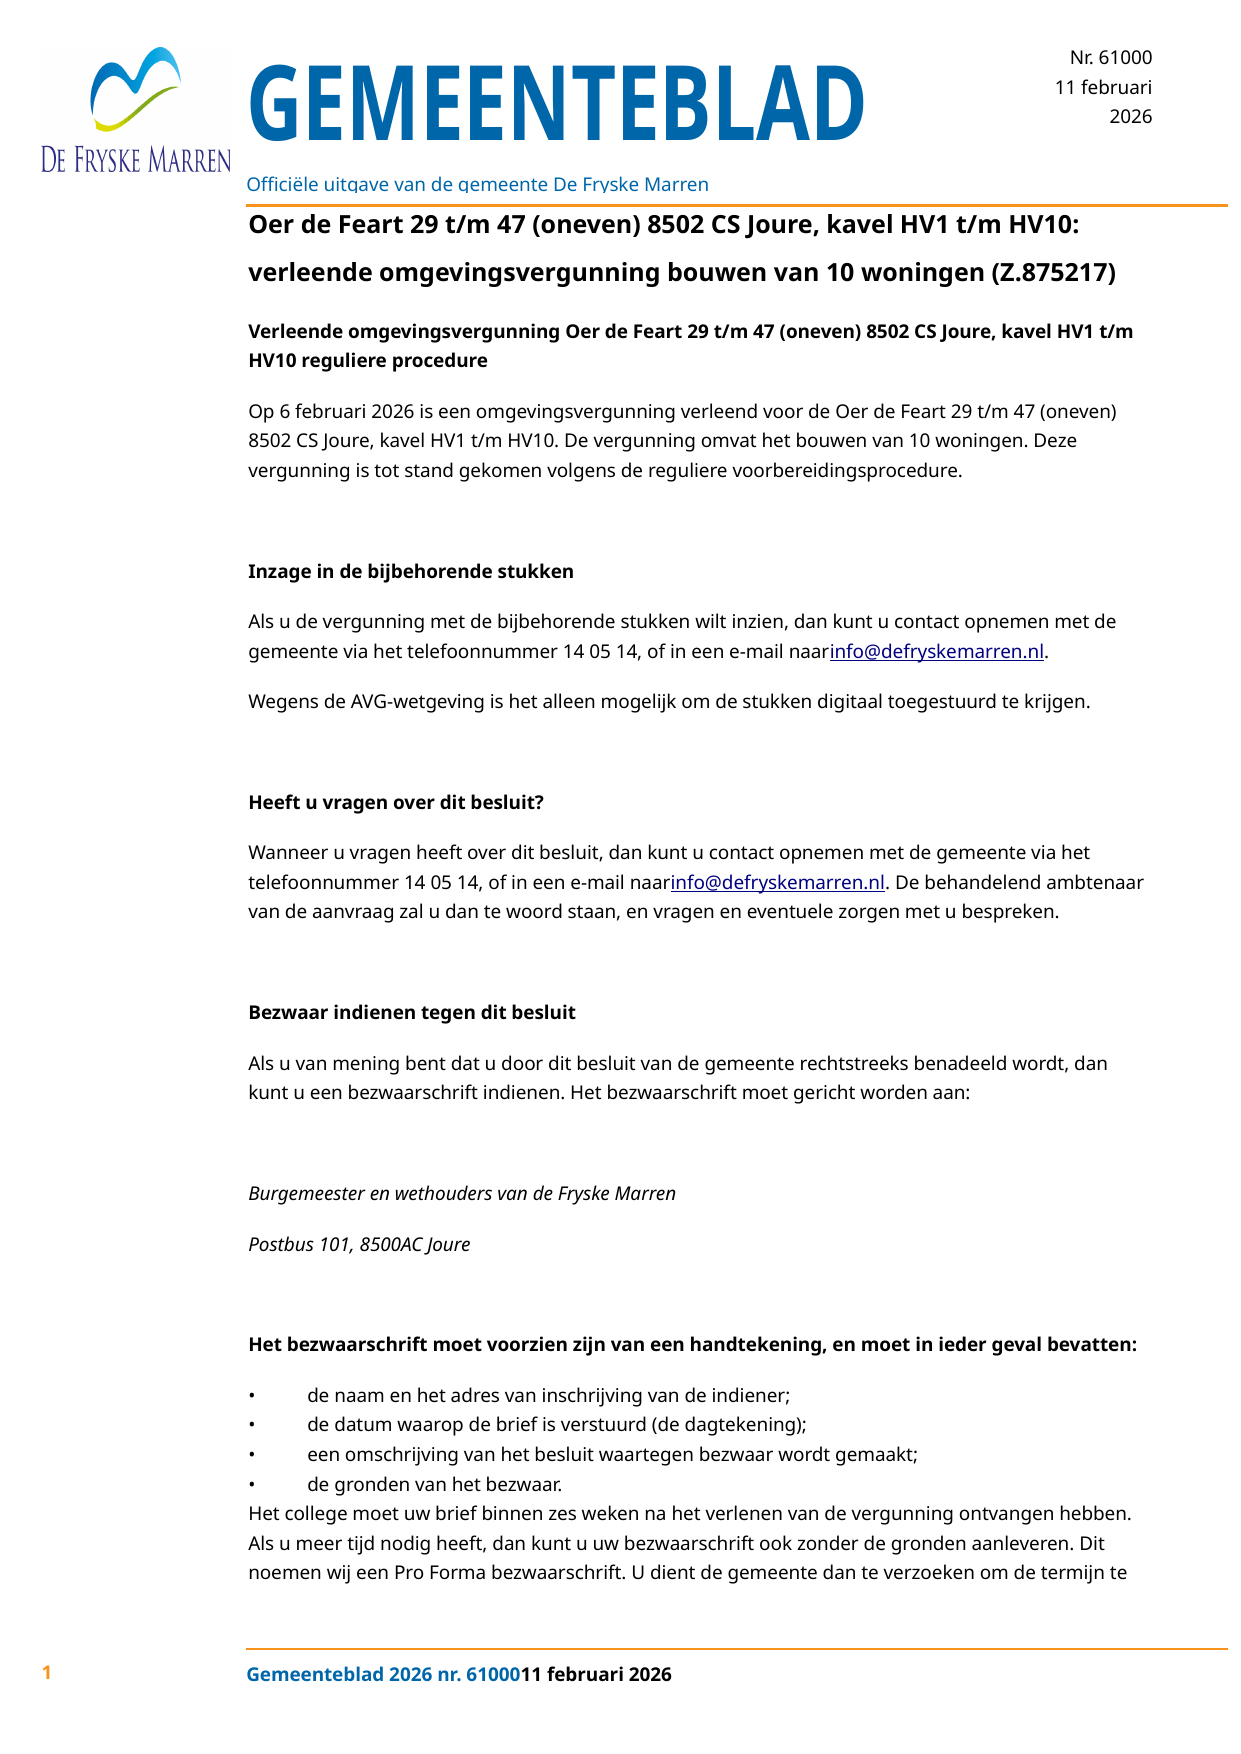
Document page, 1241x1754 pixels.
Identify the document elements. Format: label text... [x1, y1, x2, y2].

text Bezwaar indienen tegen dit besluit [248, 999, 1152, 1025]
list een omschrijving van het besluit waartegen bezwaar wordt gemaakt; [248, 1441, 1152, 1467]
text Burgemeester en wethouders van de Fryske Marren [248, 1180, 1152, 1206]
list de naam en het adres van inschrijving van de indiener; [248, 1382, 1152, 1408]
text Het bezwaarschrift moet voorzien zijn van een handtekening, en moet in ieder geval bevatten: [248, 1332, 1152, 1357]
text Op 6 februari 2026 is een omgevingsvergunning verleend voor de Oer de Feart 29 t/m 47 (oneven) 8502 CS Joure, kavel HV1 t/m HV10. De vergunning omvat het bouwen van 10 woningen. Deze vergunning is tot stand gekomen volgens de reguliere voorbereidingsprocedure. [248, 398, 1152, 483]
text Als u de vergunning met de bijbehorende stukken wilt inzien, dan kunt u contact opnemen met de gemeente via het telefoonnummer 14 05 14, of in een e-mail naarinfo@defryskemarren.nl. [248, 608, 1152, 664]
text Inzage in de bijbehorende stukken [248, 558, 1152, 584]
text Als u van mening bent dat u door dit besluit van de gemeente rechtstreeks benadeeld wordt, dan kunt u een bezwaarschrift indienen. Het bezwaarschrift moet gericht worden aan: [248, 1050, 1152, 1105]
text Oer de Feart 29 t/m 47 (oneven) 8502 CS Joure, kavel HV1 t/m HV10: verleende omgevingsvergunning bouwen van 10 woningen (Z.875217) [248, 207, 1152, 288]
picture [41, 47, 231, 172]
list de gronden van het bezwaar. [248, 1471, 1152, 1497]
text Wanneer u vragen heeft over dit besluit, dan kunt u contact opnemen met de gemeente via het telefoonnummer 14 05 14, of in een e-mail naarinfo@defryskemarren.nl. De behandelend ambtenaar van de aanvraag zal u dan te woord staan, en vragen en eventuele zorgen met u bespreken. [248, 839, 1152, 924]
list de datum waarop de brief is verstuurd (de dagtekening); [248, 1412, 1152, 1437]
text Postbus 101, 8500AC Joure [248, 1231, 1152, 1257]
text Wegens de AVG-wetgeving is het alleen mogelijk om de stukken digitaal toegestuurd te krijgen. [248, 688, 1152, 714]
text Het college moet uw brief binnen zes weken na het verlenen van de vergunning ontvangen hebben. Als u meer tijd nodig heeft, dan kunt u uw bezwaarschrift ook zonder de gronden aanleveren. Dit noemen wij een Pro Forma bezwaarschrift. U dient de gemeente dan te verzoeken om de termijn te [248, 1500, 1152, 1585]
text Verleende omgevingsvergunning Oer de Feart 29 t/m 47 (oneven) 8502 CS Joure, kavel HV1 t/m HV10 reguliere procedure [248, 318, 1152, 373]
text Heeft u vragen over dit besluit? [248, 789, 1152, 815]
